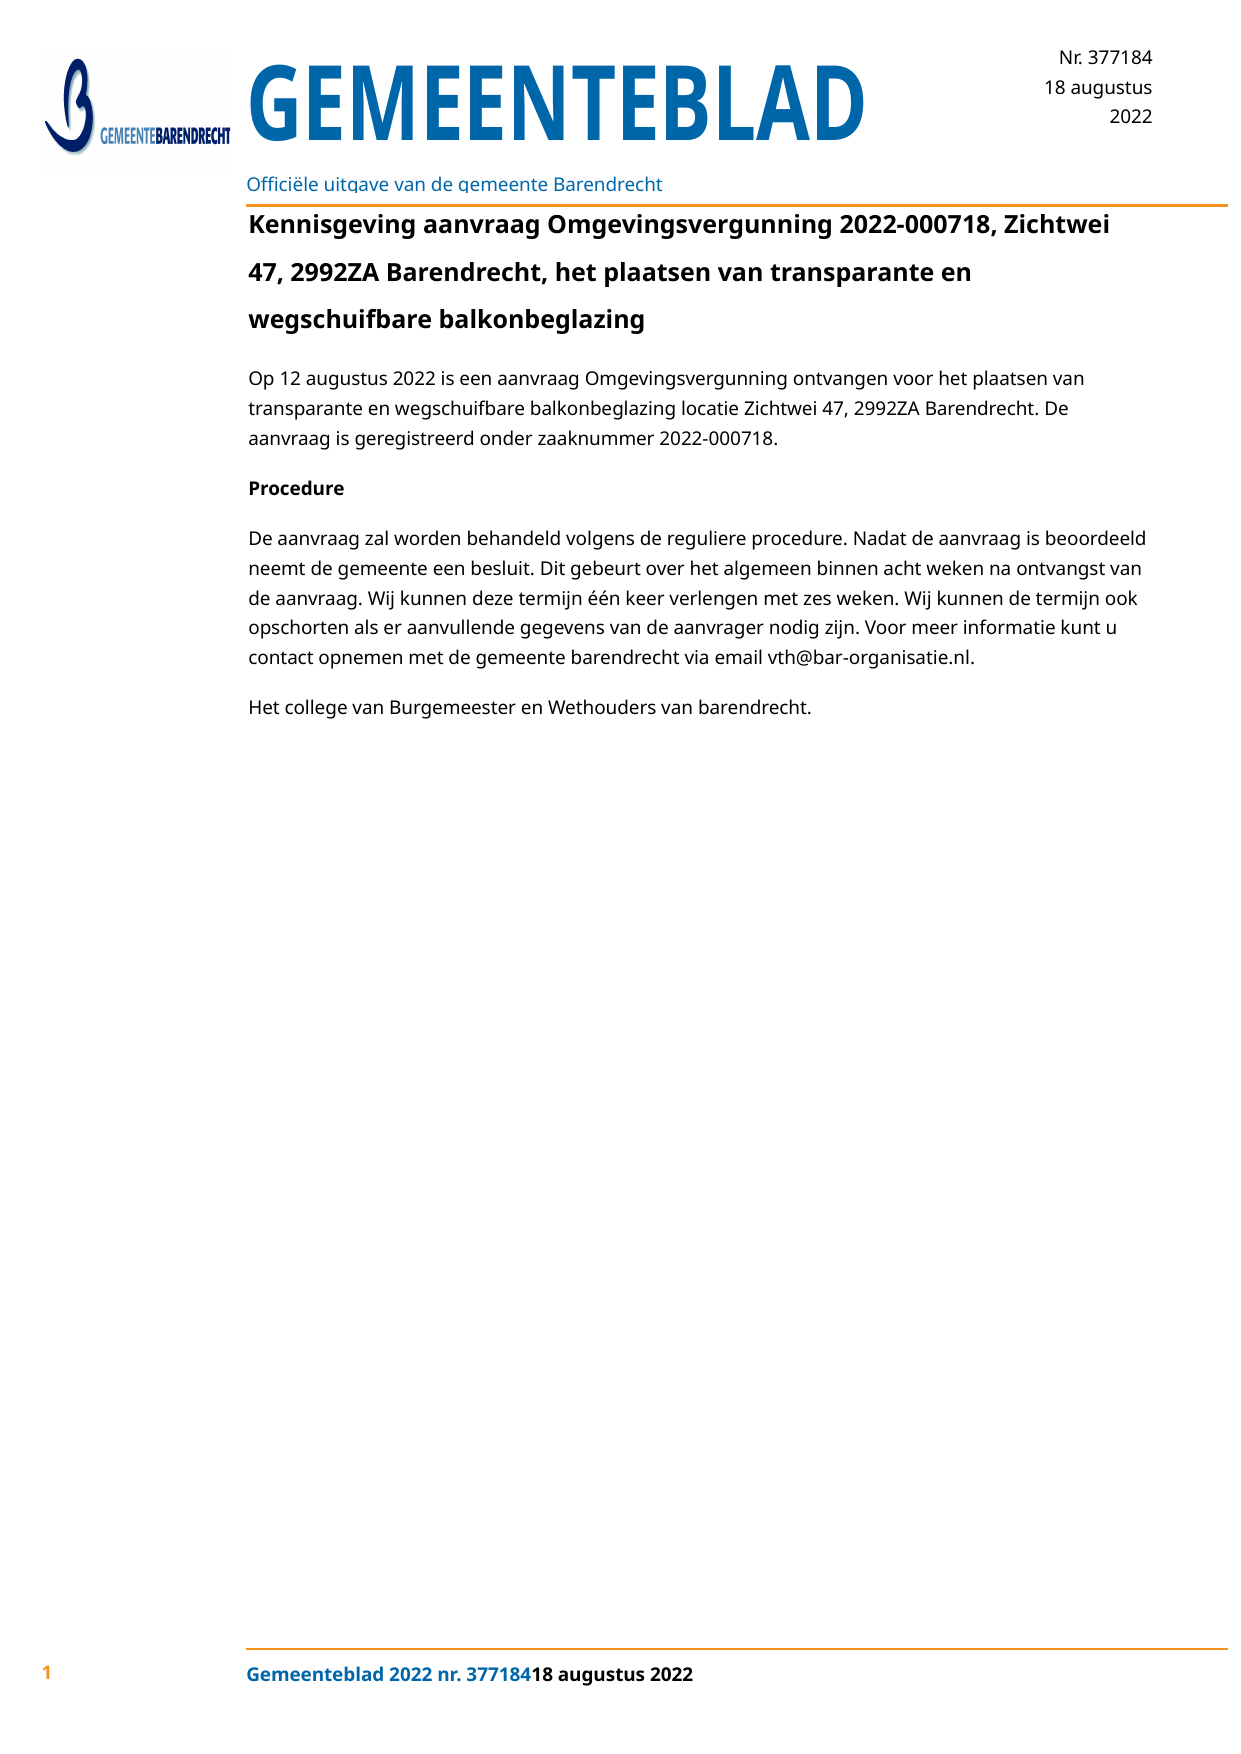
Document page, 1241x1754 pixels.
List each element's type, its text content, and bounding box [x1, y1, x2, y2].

text Kennisgeving aanvraag Omgevingsvergunning 2022-000718, Zichtwei 47, 2992ZA Barendrecht, het plaatsen van transparante en wegschuifbare balkonbeglazing [248, 207, 1152, 336]
text De aanvraag zal worden behandeld volgens de reguliere procedure. Nadat de aanvraag is beoordeeld neemt de gemeente een besluit. Dit gebeurt over het algemeen binnen acht weken na ontvangst van de aanvraag. Wij kunnen deze termijn één keer verlengen met zes weken. Wij kunnen de termijn ook opschorten als er aanvullende gegevens van de aanvrager nodig zijn. Voor meer informatie kunt u contact opnemen met de gemeente barendrecht via email vth@bar-organisatie.nl. [248, 526, 1152, 669]
text Op 12 augustus 2022 is een aanvraag Omgevingsvergunning ontvangen voor het plaatsen van transparante en wegschuifbare balkonbeglazing locatie Zichtwei 47, 2992ZA Barendrecht. De aanvraag is geregistreerd onder zaaknummer 2022-000718. [248, 366, 1152, 450]
text Het college van Burgemeester en Wethouders van barendrecht. [248, 694, 1152, 720]
text Procedure [248, 475, 1152, 501]
picture [41, 47, 231, 172]
